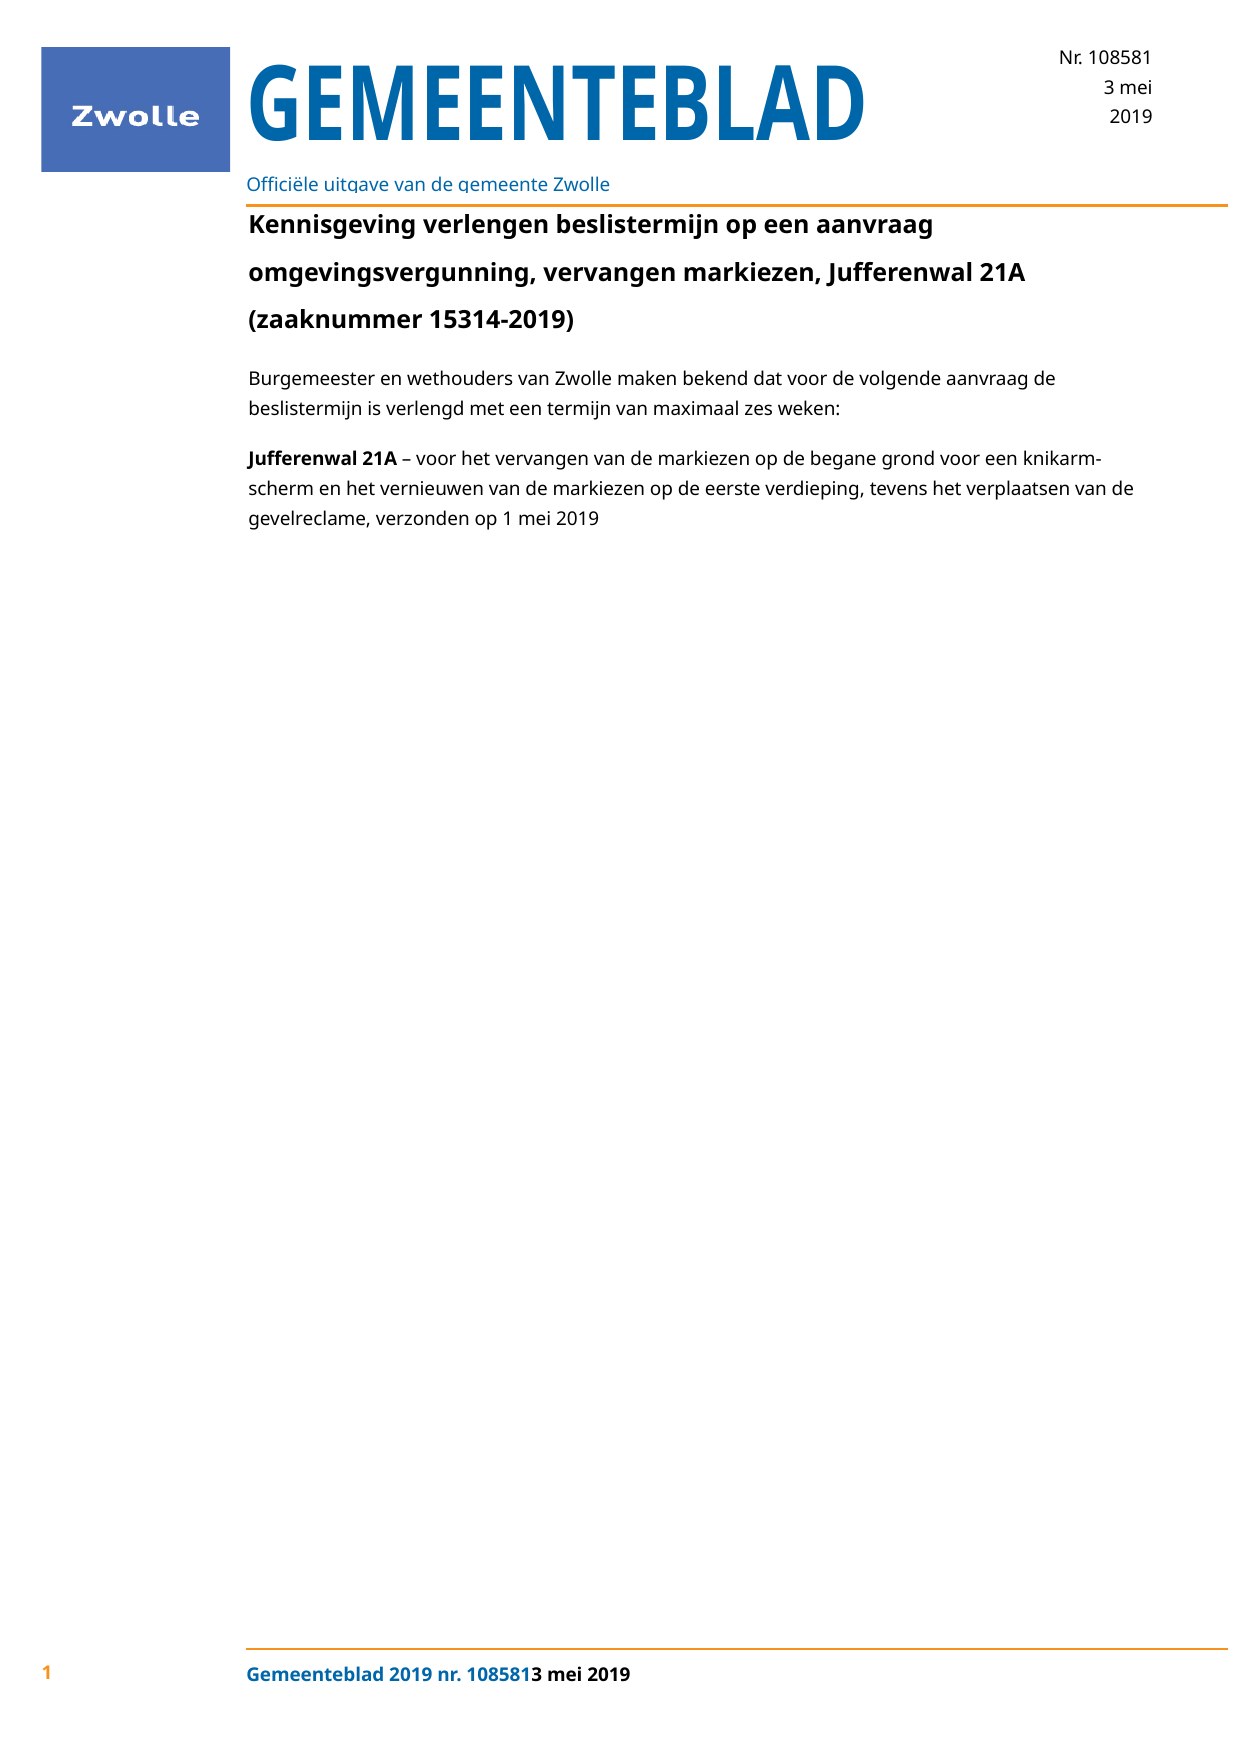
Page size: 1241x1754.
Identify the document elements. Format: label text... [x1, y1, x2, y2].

text Kennisgeving verlengen beslistermijn op een aanvraag omgevingsvergunning, vervangen markiezen, Jufferenwal 21A (zaaknummer 15314-2019) [248, 207, 1152, 336]
picture [41, 47, 231, 172]
text Jufferenwal 21A – voor het vervangen van de markiezen op de begane grond voor een knikarm-scherm en het vernieuwen van de markiezen op de eerste verdieping, tevens het verplaatsen van de gevelreclame, verzonden op 1 mei 2019 [248, 446, 1152, 530]
text Burgemeester en wethouders van Zwolle maken bekend dat voor de volgende aanvraag de beslistermijn is verlengd met een termijn van maximaal zes weken: [248, 366, 1152, 421]
